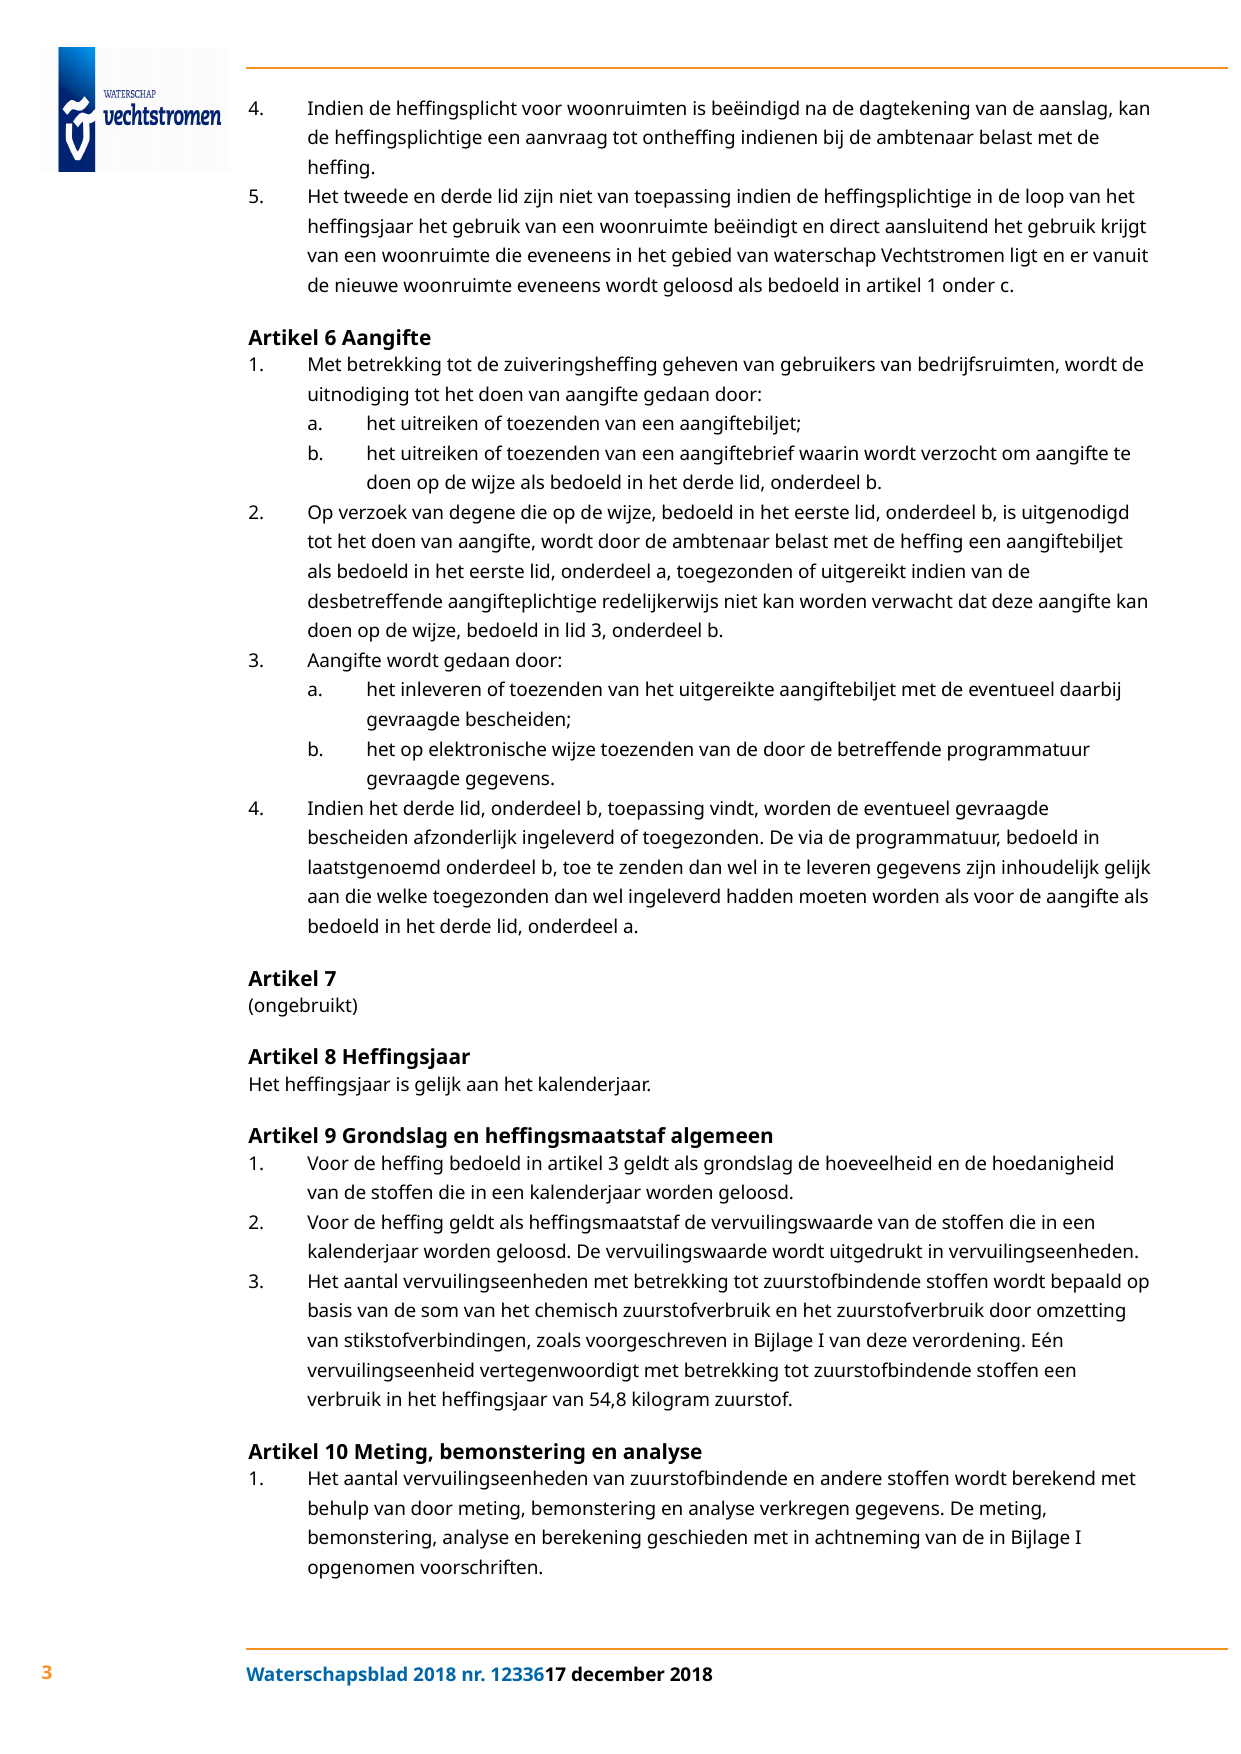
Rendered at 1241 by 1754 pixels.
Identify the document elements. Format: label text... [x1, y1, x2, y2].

text Artikel 6 Aangifte [248, 323, 1152, 351]
list Voor de heffing geldt als heffingsmaatstaf de vervuilingswaarde van de stoffen die in een kalenderjaar worden geloosd. De vervuilingswaarde wordt uitgedrukt in vervuilingseenheden. [248, 1209, 1152, 1264]
list Aangifte wordt gedaan door: [248, 647, 1152, 673]
text (ongebruikt) [248, 992, 1152, 1018]
list Het aantal vervuilingseenheden met betrekking tot zuurstofbindende stoffen wordt bepaald op basis van de som van het chemisch zuurstofverbruik en het zuurstofverbruik door omzetting van stikstofverbindingen, zoals voorgeschreven in Bijlage I van deze verordening. Eén vervuilingseenheid vertegenwoordigt met betrekking tot zuurstofbindende stoffen een verbruik in het heffingsjaar van 54,8 kilogram zuurstof. [248, 1268, 1152, 1412]
list Het tweede en derde lid zijn niet van toepassing indien de heffingsplichtige in de loop van het heffingsjaar het gebruik van een woonruimte beëindigt en direct aansluitend het gebruik krijgt van een woonruimte die eveneens in het gebied van waterschap Vechtstromen ligt en er vanuit de nieuwe woonruimte eveneens wordt geloosd als bedoeld in artikel 1 onder c. [248, 183, 1152, 298]
list het op elektronische wijze toezenden van de door de betreffende programmatuur gevraagde gegevens. [307, 736, 1152, 791]
text Artikel 9 Grondslag en heffingsmaatstaf algemeen [248, 1121, 1152, 1150]
list Indien de heffingsplicht voor woonruimten is beëindigd na de dagtekening van de aanslag, kan de heffingsplichtige een aanvraag tot ontheffing indienen bij de ambtenaar belast met de heffing. [248, 95, 1152, 180]
list Het aantal vervuilingseenheden van zuurstofbindende en andere stoffen wordt berekend met behulp van door meting, bemonstering en analyse verkregen gegevens. De meting, bemonstering, analyse en berekening geschieden met in achtneming van de in Bijlage I opgenomen voorschriften. [248, 1465, 1152, 1580]
list Op verzoek van degene die op de wijze, bedoeld in het eerste lid, onderdeel b, is uitgenodigd tot het doen van aangifte, wordt door de ambtenaar belast met de heffing een aangiftebiljet als bedoeld in het eerste lid, onderdeel a, toegezonden of uitgereikt indien van de desbetreffende aangifteplichtige redelijkerwijs niet kan worden verwacht dat deze aangifte kan doen op de wijze, bedoeld in lid 3, onderdeel b. [248, 499, 1152, 643]
text Artikel 7 [248, 964, 1152, 992]
list het uitreiken of toezenden van een aangiftebrief waarin wordt verzocht om aangifte te doen op de wijze als bedoeld in het derde lid, onderdeel b. [307, 440, 1152, 495]
list Indien het derde lid, onderdeel b, toepassing vindt, worden de eventueel gevraagde bescheiden afzonderlijk ingeleverd of toegezonden. De via de programmatuur, bedoeld in laatstgenoemd onderdeel b, toe te zenden dan wel in te leveren gegevens zijn inhoudelijk gelijk aan die welke toegezonden dan wel ingeleverd hadden moeten worden als voor de aangifte als bedoeld in het derde lid, onderdeel a. [248, 795, 1152, 939]
picture [41, 47, 231, 172]
text Artikel 10 Meting, bemonstering en analyse [248, 1437, 1152, 1465]
list het uitreiken of toezenden van een aangiftebiljet; [307, 410, 1152, 436]
list Voor de heffing bedoeld in artikel 3 geldt als grondslag de hoeveelheid en de hoedanigheid van de stoffen die in een kalenderjaar worden geloosd. [248, 1150, 1152, 1205]
text Artikel 8 Heffingsjaar [248, 1042, 1152, 1071]
text Het heffingsjaar is gelijk aan het kalenderjaar. [248, 1071, 1152, 1097]
list Met betrekking tot de zuiveringsheffing geheven van gebruikers van bedrijfsruimten, wordt de uitnodiging tot het doen van aangifte gedaan door: [248, 351, 1152, 406]
list het inleveren of toezenden van het uitgereikte aangiftebiljet met de eventueel daarbij gevraagde bescheiden; [307, 677, 1152, 732]
